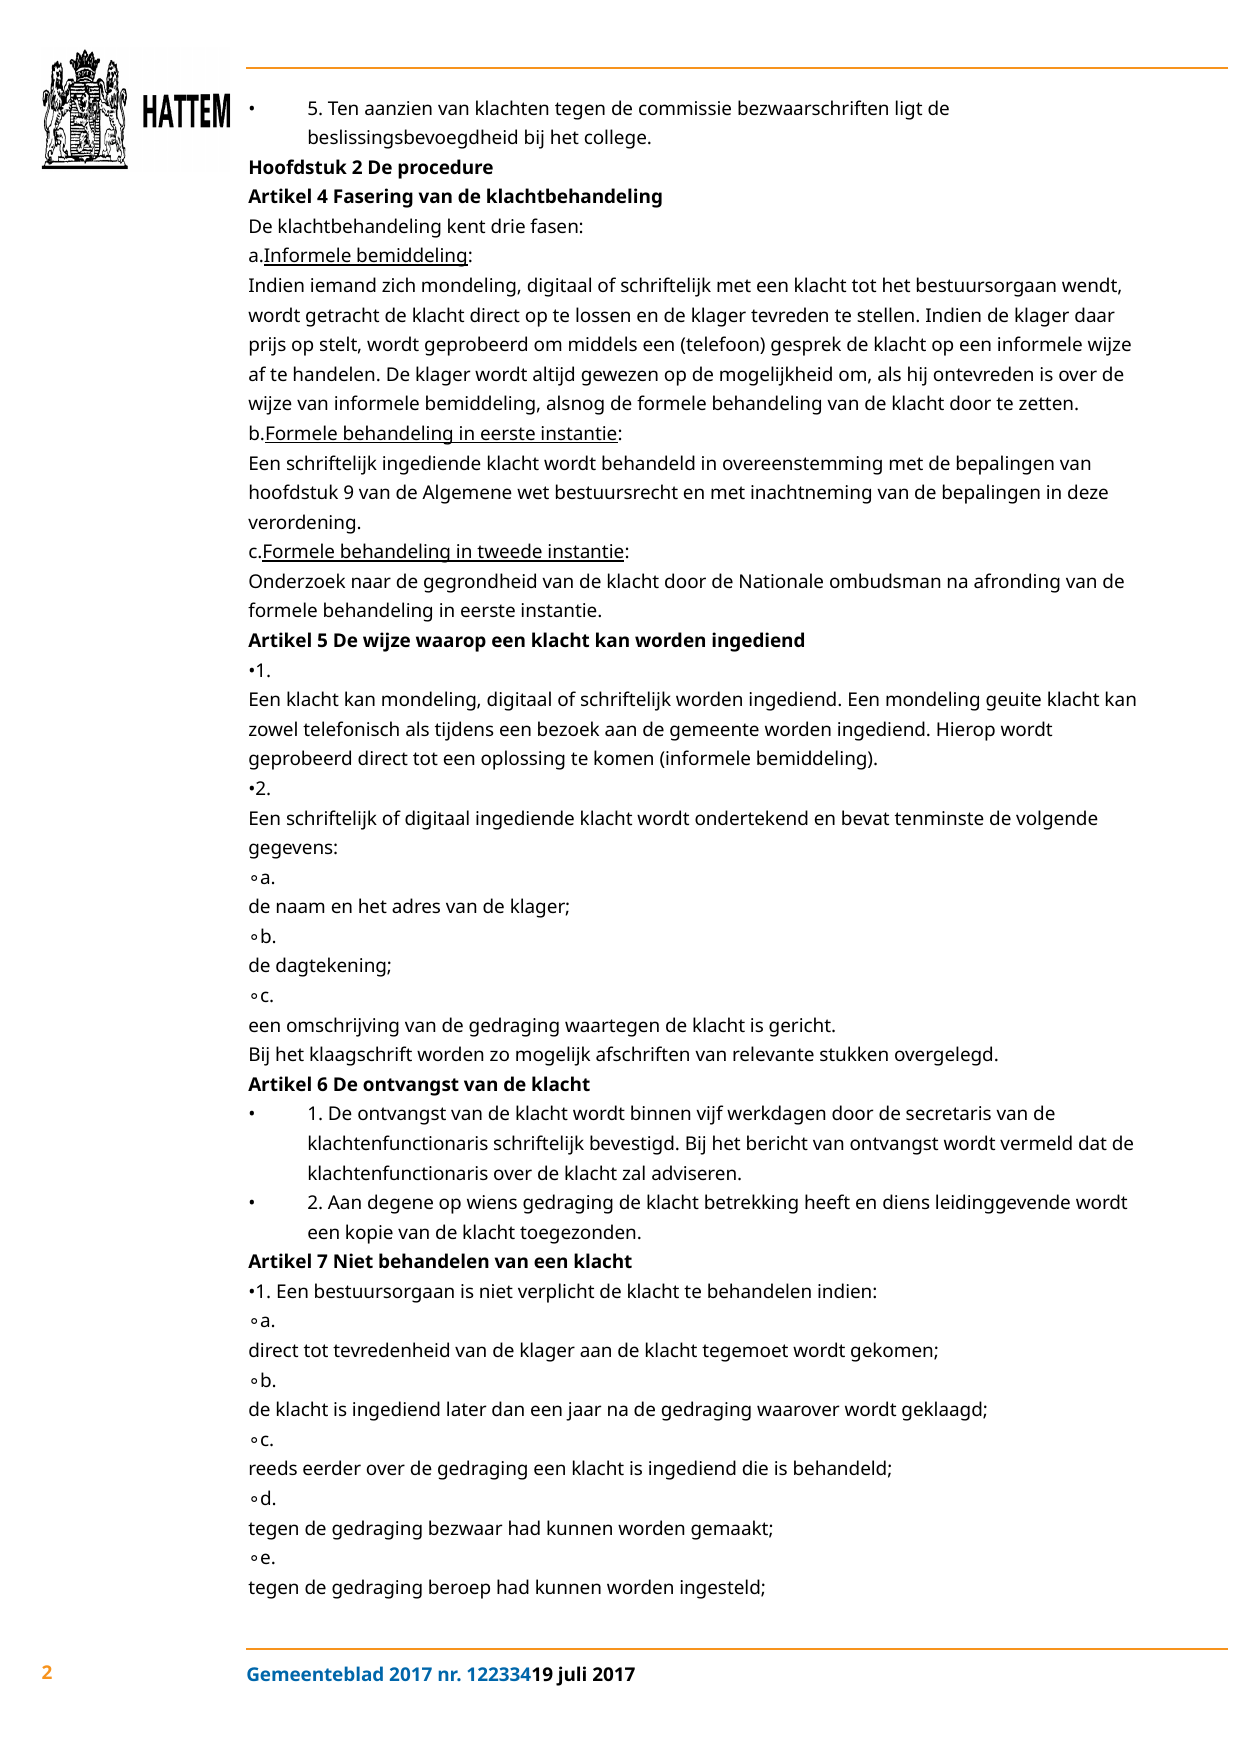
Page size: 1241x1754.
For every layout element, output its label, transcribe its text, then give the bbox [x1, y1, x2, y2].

text Een schriftelijk of digitaal ingediende klacht wordt ondertekend en bevat tenminste de volgende gegevens: [248, 805, 1152, 860]
text ∘c. [248, 1426, 1152, 1452]
text direct tot tevredenheid van de klager aan de klacht tegemoet wordt gekomen; [248, 1337, 1152, 1363]
list 5. Ten aanzien van klachten tegen de commissie bezwaarschriften ligt de beslissingsbevoegdheid bij het college. [248, 95, 1152, 150]
text de klacht is ingediend later dan een jaar na de gedraging waarover wordt geklaagd; [248, 1396, 1152, 1422]
text Artikel 6 De ontvangst van de klacht [248, 1071, 1152, 1097]
list 2. Aan degene op wiens gedraging de klacht betrekking heeft en diens leidinggevende wordt een kopie van de klacht toegezonden. [248, 1189, 1152, 1245]
text ∘d. [248, 1485, 1152, 1511]
text de dagtekening; [248, 953, 1152, 978]
text Een klacht kan mondeling, digitaal of schriftelijk worden ingediend. Een mondeling geuite klacht kan zowel telefonisch als tijdens een bezoek aan de gemeente worden ingediend. Hierop wordt geprobeerd direct tot een oplossing te komen (informele bemiddeling). [248, 686, 1152, 771]
text Indien iemand zich mondeling, digitaal of schriftelijk met een klacht tot het bestuursorgaan wendt, wordt getracht de klacht direct op te lossen en de klager tevreden te stellen. Indien de klager daar prijs op stelt, wordt geprobeerd om middels een (telefoon) gesprek de klacht op een informele wijze af te handelen. De klager wordt altijd gewezen op de mogelijkheid om, als hij ontevreden is over de wijze van informele bemiddeling, alsnog de formele behandeling van de klacht door te zetten. [248, 272, 1152, 416]
text c.Formele behandeling in tweede instantie: [248, 538, 1152, 564]
text ∘b. [248, 1367, 1152, 1393]
text •2. [248, 775, 1152, 801]
text ∘a. [248, 864, 1152, 890]
text tegen de gedraging bezwaar had kunnen worden gemaakt; [248, 1515, 1152, 1541]
text De klachtbehandeling kent drie fasen: [248, 213, 1152, 239]
text •1. [248, 657, 1152, 683]
text tegen de gedraging beroep had kunnen worden ingesteld; [248, 1574, 1152, 1600]
text de naam en het adres van de klager; [248, 893, 1152, 919]
text Hoofdstuk 2 De procedure [248, 154, 1152, 180]
list 1. De ontvangst van de klacht wordt binnen vijf werkdagen door de secretaris van de klachtenfunctionaris schriftelijk bevestigd. Bij het bericht van ontvangst wordt vermeld dat de klachtenfunctionaris over de klacht zal adviseren. [248, 1101, 1152, 1186]
text Bij het klaagschrift worden zo mogelijk afschriften van relevante stukken overgelegd. [248, 1041, 1152, 1067]
text een omschrijving van de gedraging waartegen de klacht is gericht. [248, 1012, 1152, 1038]
text a.Informele bemiddeling: [248, 243, 1152, 268]
text reeds eerder over de gedraging een klacht is ingediend die is behandeld; [248, 1456, 1152, 1481]
text ∘e. [248, 1544, 1152, 1570]
text Een schriftelijk ingediende klacht wordt behandeld in overeenstemming met de bepalingen van hoofdstuk 9 van de Algemene wet bestuursrecht en met inachtneming van de bepalingen in deze verordening. [248, 450, 1152, 535]
picture [41, 47, 231, 172]
text •1. Een bestuursorgaan is niet verplicht de klacht te behandelen indien: [248, 1278, 1152, 1304]
text Onderzoek naar de gegrondheid van de klacht door de Nationale ombudsman na afronding van de formele behandeling in eerste instantie. [248, 568, 1152, 623]
text ∘c. [248, 982, 1152, 1008]
text Artikel 5 De wijze waarop een klacht kan worden ingediend [248, 627, 1152, 653]
text Artikel 4 Fasering van de klachtbehandeling [248, 183, 1152, 209]
text b.Formele behandeling in eerste instantie: [248, 420, 1152, 446]
text ∘b. [248, 923, 1152, 949]
text ∘a. [248, 1308, 1152, 1333]
text Artikel 7 Niet behandelen van een klacht [248, 1248, 1152, 1274]
